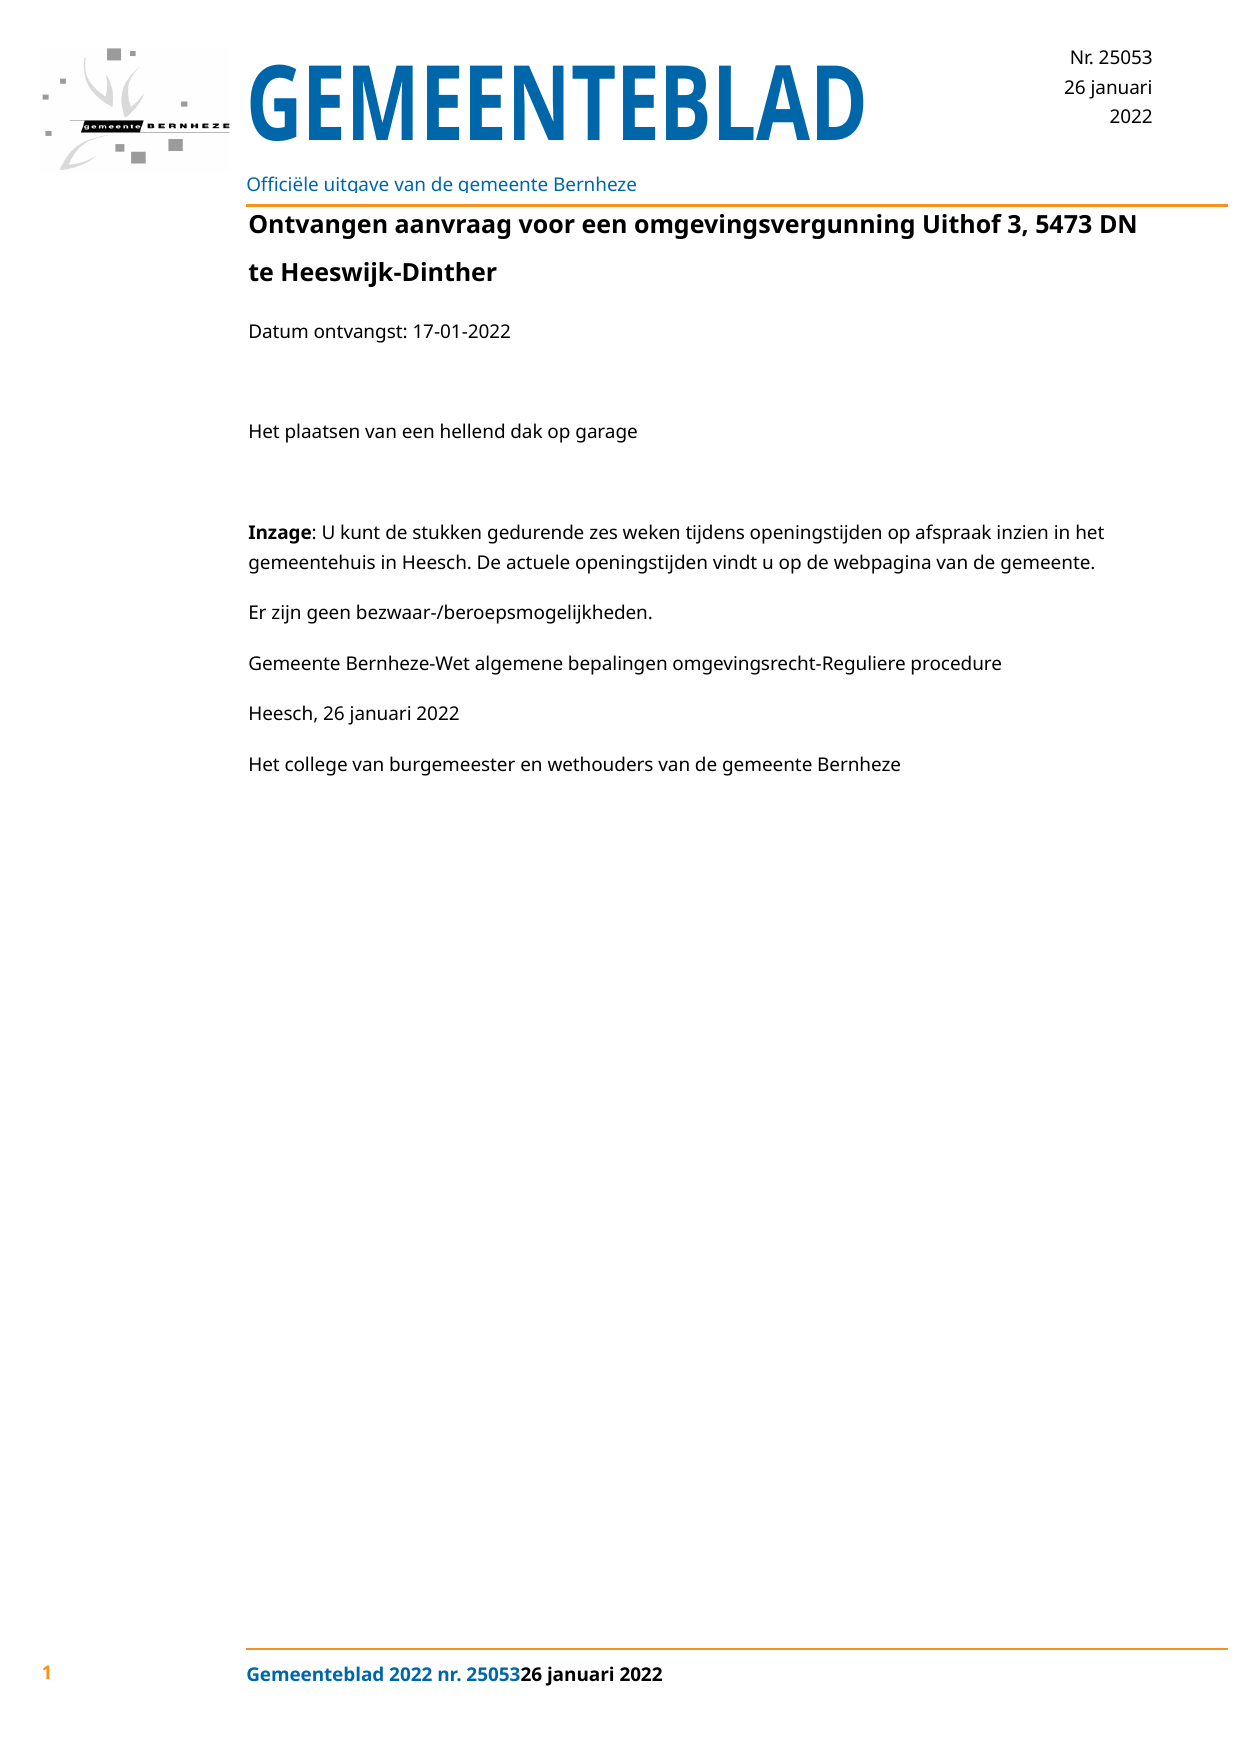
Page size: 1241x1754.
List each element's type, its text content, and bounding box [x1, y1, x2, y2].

text Gemeente Bernheze-Wet algemene bepalingen omgevingsrecht-Reguliere procedure [248, 650, 1152, 676]
text Het college van burgemeester en wethouders van de gemeente Bernheze [248, 751, 1152, 777]
text Datum ontvangst: 17-01-2022 [248, 318, 1152, 344]
text Inzage: U kunt de stukken gedurende zes weken tijdens openingstijden op afspraak inzien in het gemeentehuis in Heesch. De actuele openingstijden vindt u op de webpagina van de gemeente. [248, 519, 1152, 575]
text Heesch, 26 januari 2022 [248, 700, 1152, 726]
text Het plaatsen van een hellend dak op garage [248, 419, 1152, 444]
picture [41, 47, 231, 172]
text Er zijn geen bezwaar-/beroepsmogelijkheden. [248, 599, 1152, 625]
text Ontvangen aanvraag voor een omgevingsvergunning Uithof 3, 5473 DN te Heeswijk-Dinther [248, 207, 1152, 288]
